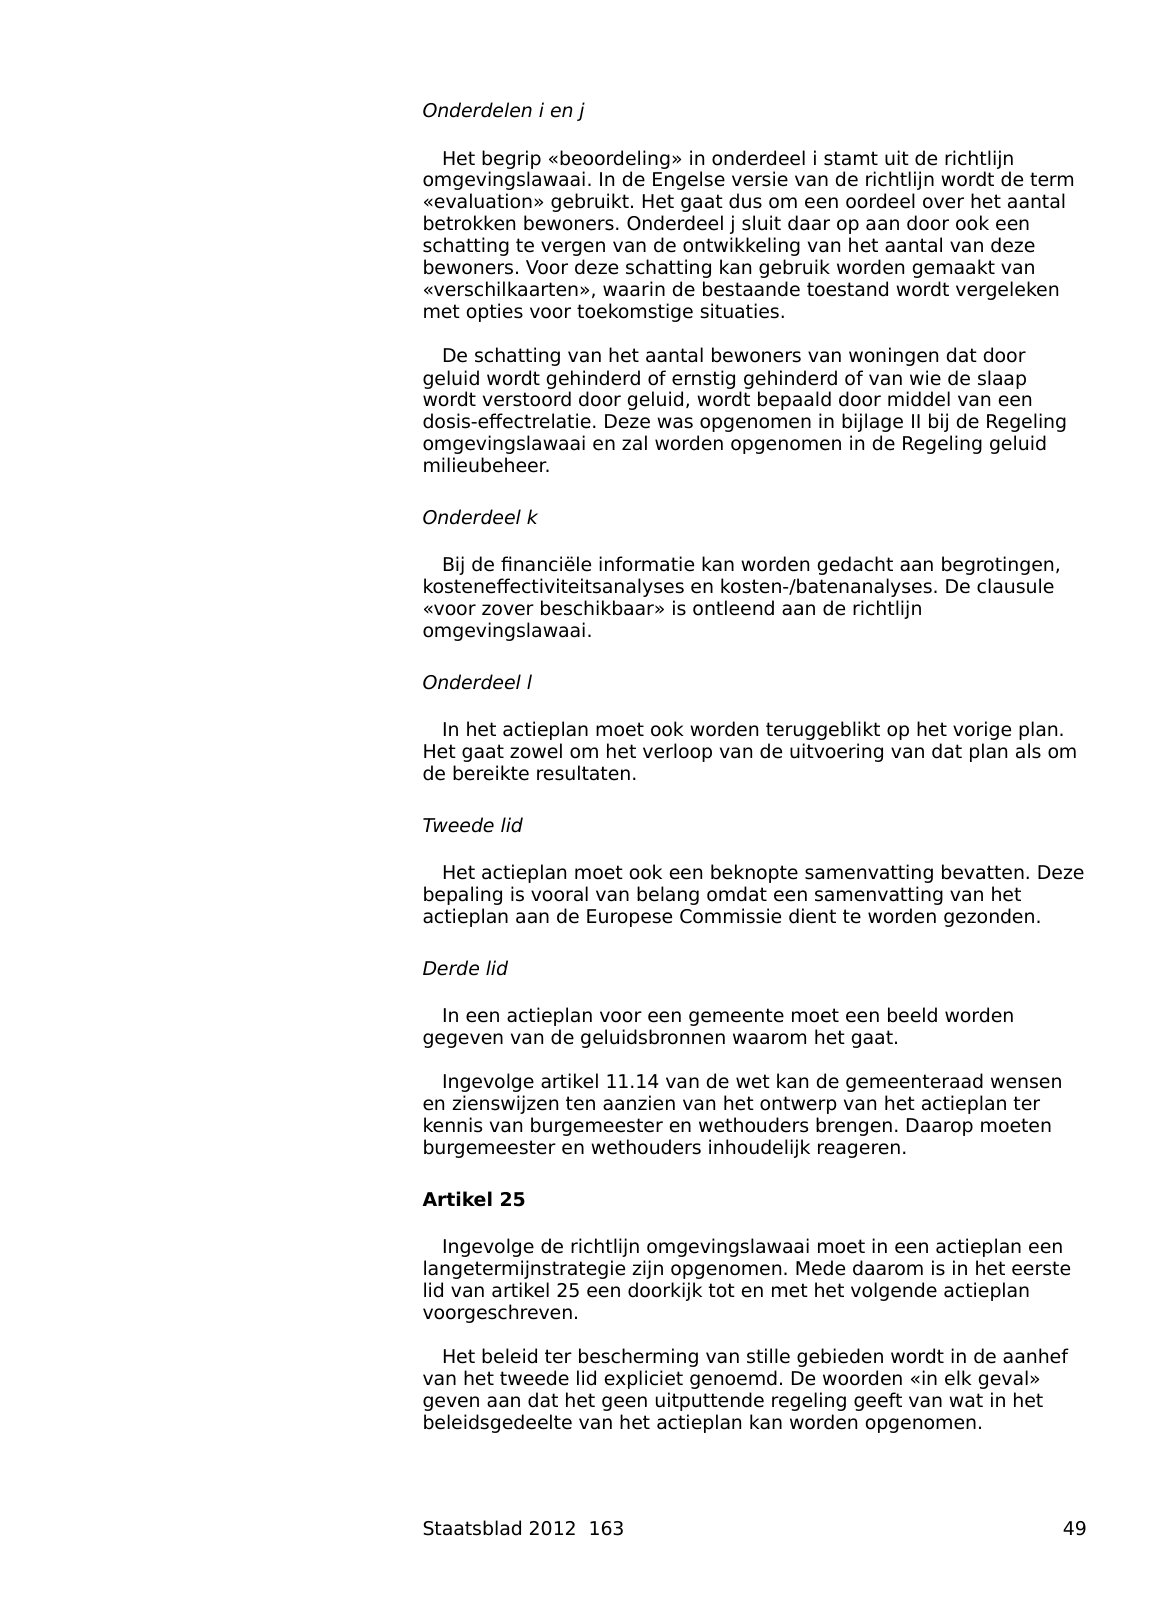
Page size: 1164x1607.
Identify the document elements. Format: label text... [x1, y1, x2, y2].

text In het actieplan moet ook worden teruggeblikt op het vorige plan. Het gaat zowel om het verloop van de uitvoering van dat plan als om de bereikte resultaten. [422, 719, 1087, 785]
text Bij de financiële informatie kan worden gedacht aan begrotingen, kosteneffectiviteitsanalyses en kosten-/batenanalyses. De clausule «voor zover beschikbaar» is ontleend aan de richtlijn omgevingslawaai. [422, 554, 1087, 642]
subtitle Onderdeel l [422, 672, 1087, 694]
text Het beleid ter bescherming van stille gebieden wordt in de aanhef van het tweede lid expliciet genoemd. De woorden «in elk geval» geven aan dat het geen uitputtende regeling geeft van wat in het beleidsgedeelte van het actieplan kan worden opgenomen. [422, 1346, 1087, 1434]
subtitle Onderdelen i en j [422, 100, 1087, 122]
text Het actieplan moet ook een beknopte samenvatting bevatten. Deze bepaling is vooral van belang omdat een samenvatting van het actieplan aan de Europese Commissie dient te worden gezonden. [422, 862, 1087, 928]
text Ingevolge artikel 11.14 van de wet kan de gemeenteraad wensen en zienswijzen ten aanzien van het ontwerp van het actieplan ter kennis van burgemeester en wethouders brengen. Daarop moeten burgemeester en wethouders inhoudelijk reageren. [422, 1071, 1087, 1159]
text Het begrip «beoordeling» in onderdeel i stamt uit de richtlijn omgevingslawaai. In de Engelse versie van de richtlijn wordt de term «evaluation» gebruikt. Het gaat dus om een oordeel over het aantal betrokken bewoners. Onderdeel j sluit daar op aan door ook een schatting te vergen van de ontwikkeling van het aantal van deze bewoners. Voor deze schatting kan gebruik worden gemaakt van «verschilkaarten», waarin de bestaande toestand wordt vergeleken met opties voor toekomstige situaties. [422, 147, 1087, 323]
subtitle Derde lid [422, 958, 1087, 980]
text In een actieplan voor een gemeente moet een beeld worden gegeven van de geluidsbronnen waarom het gaat. [422, 1005, 1087, 1049]
subtitle Onderdeel k [422, 507, 1087, 529]
text Ingevolge de richtlijn omgevingslawaai moet in een actieplan een langetermijnstrategie zijn opgenomen. Mede daarom is in het eerste lid van artikel 25 een doorkijk tot en met het volgende actieplan voorgeschreven. [422, 1236, 1087, 1324]
text De schatting van het aantal bewoners van woningen dat door geluid wordt gehinderd of ernstig gehinderd of van wie de slaap wordt verstoord door geluid, wordt bepaald door middel van een dosis-effectrelatie. Deze was opgenomen in bijlage II bij de Regeling omgevingslawaai en zal worden opgenomen in de Regeling geluid milieubeheer. [422, 345, 1087, 477]
subtitle Artikel 25 [422, 1189, 1087, 1211]
subtitle Tweede lid [422, 815, 1087, 837]
